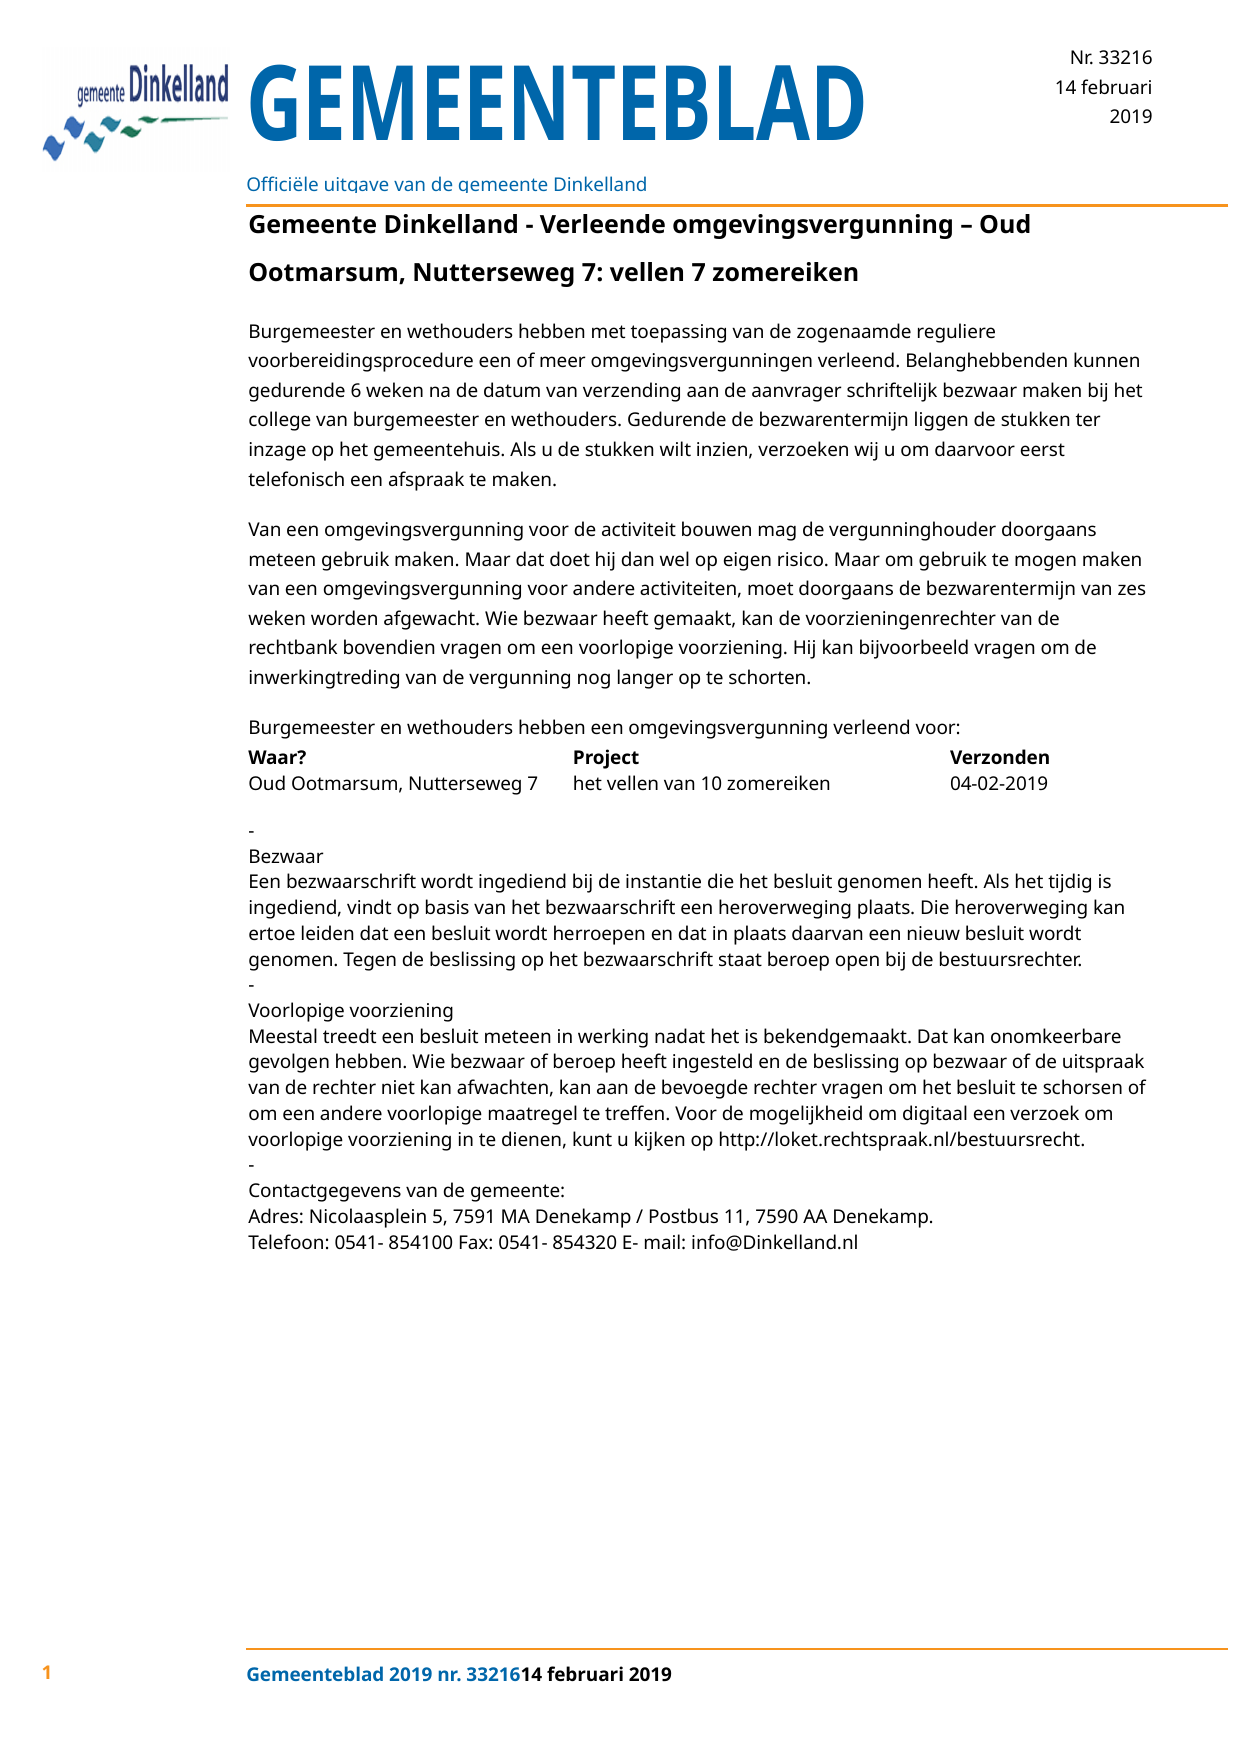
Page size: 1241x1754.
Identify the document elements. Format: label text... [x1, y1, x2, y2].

table_header Project [573, 744, 950, 770]
text - [248, 817, 1152, 843]
text Meestal treedt een besluit meteen in werking nadat het is bekendgemaakt. Dat kan onomkeerbare gevolgen hebben. Wie bezwaar of beroep heeft ingesteld en de beslissing op bezwaar of de uitspraak van de rechter niet kan afwachten, kan aan de bevoegde rechter vragen om het besluit te schorsen of om een andere voorlopige maatregel te treffen. Voor de mogelijkheid om digitaal een verzoek om voorlopige voorziening in te dienen, kunt u kijken op http://loket.rechtspraak.nl/bestuursrecht. [248, 1023, 1152, 1152]
text Van een omgevingsvergunning voor de activiteit bouwen mag de vergunninghouder doorgaans meteen gebruik maken. Maar dat doet hij dan wel op eigen risico. Maar om gebruik te mogen maken van een omgevingsvergunning voor andere activiteiten, moet doorgaans de bezwarentermijn van zes weken worden afgewacht. Wie bezwaar heeft gemaakt, kan de voorzieningenrechter van de rechtbank bovendien vragen om een voorlopige voorziening. Hij kan bijvoorbeeld vragen om de inwerkingtreding van de vergunning nog langer op te schorten. [248, 516, 1152, 690]
text Een bezwaarschrift wordt ingediend bij de instantie die het besluit genomen heeft. Als het tijdig is ingediend, vindt op basis van het bezwaarschrift een heroverweging plaats. Die heroverweging kan ertoe leiden dat een besluit wordt herroepen en dat in plaats daarvan een nieuw besluit wordt genomen. Tegen de beslissing op het bezwaarschrift staat beroep open bij de bestuursrechter. [248, 869, 1152, 972]
table_cell het vellen van 10 zomereiken [573, 770, 950, 796]
text Voorlopige voorziening [248, 997, 1152, 1023]
table_header Waar? [248, 744, 573, 770]
text Telefoon: 0541- 854100 Fax: 0541- 854320 E- mail: info@Dinkelland.nl [248, 1229, 1152, 1254]
text Burgemeester en wethouders hebben een omgevingsvergunning verleend voor: [248, 714, 1152, 740]
text Bezwaar [248, 843, 1152, 869]
table_cell Oud Ootmarsum, Nutterseweg 7 [248, 770, 573, 796]
text - [248, 972, 1152, 997]
text Adres: Nicolaasplein 5, 7591 MA Denekamp / Postbus 11, 7590 AA Denekamp. [248, 1203, 1152, 1229]
text Contactgegevens van de gemeente: [248, 1177, 1152, 1203]
text - [248, 1152, 1152, 1177]
table_cell 04-02-2019 [950, 770, 1152, 796]
picture [41, 47, 231, 172]
table_header Verzonden [950, 744, 1152, 770]
text Burgemeester en wethouders hebben met toepassing van de zogenaamde reguliere voorbereidingsprocedure een of meer omgevingsvergunningen verleend. Belanghebbenden kunnen gedurende 6 weken na de datum van verzending aan de aanvrager schriftelijk bezwaar maken bij het college van burgemeester en wethouders. Gedurende de bezwarentermijn liggen de stukken ter inzage op het gemeentehuis. Als u de stukken wilt inzien, verzoeken wij u om daarvoor eerst telefonisch een afspraak te maken. [248, 318, 1152, 492]
text Gemeente Dinkelland - Verleende omgevingsvergunning – Oud Ootmarsum, Nutterseweg 7: vellen 7 zomereiken [248, 207, 1152, 288]
